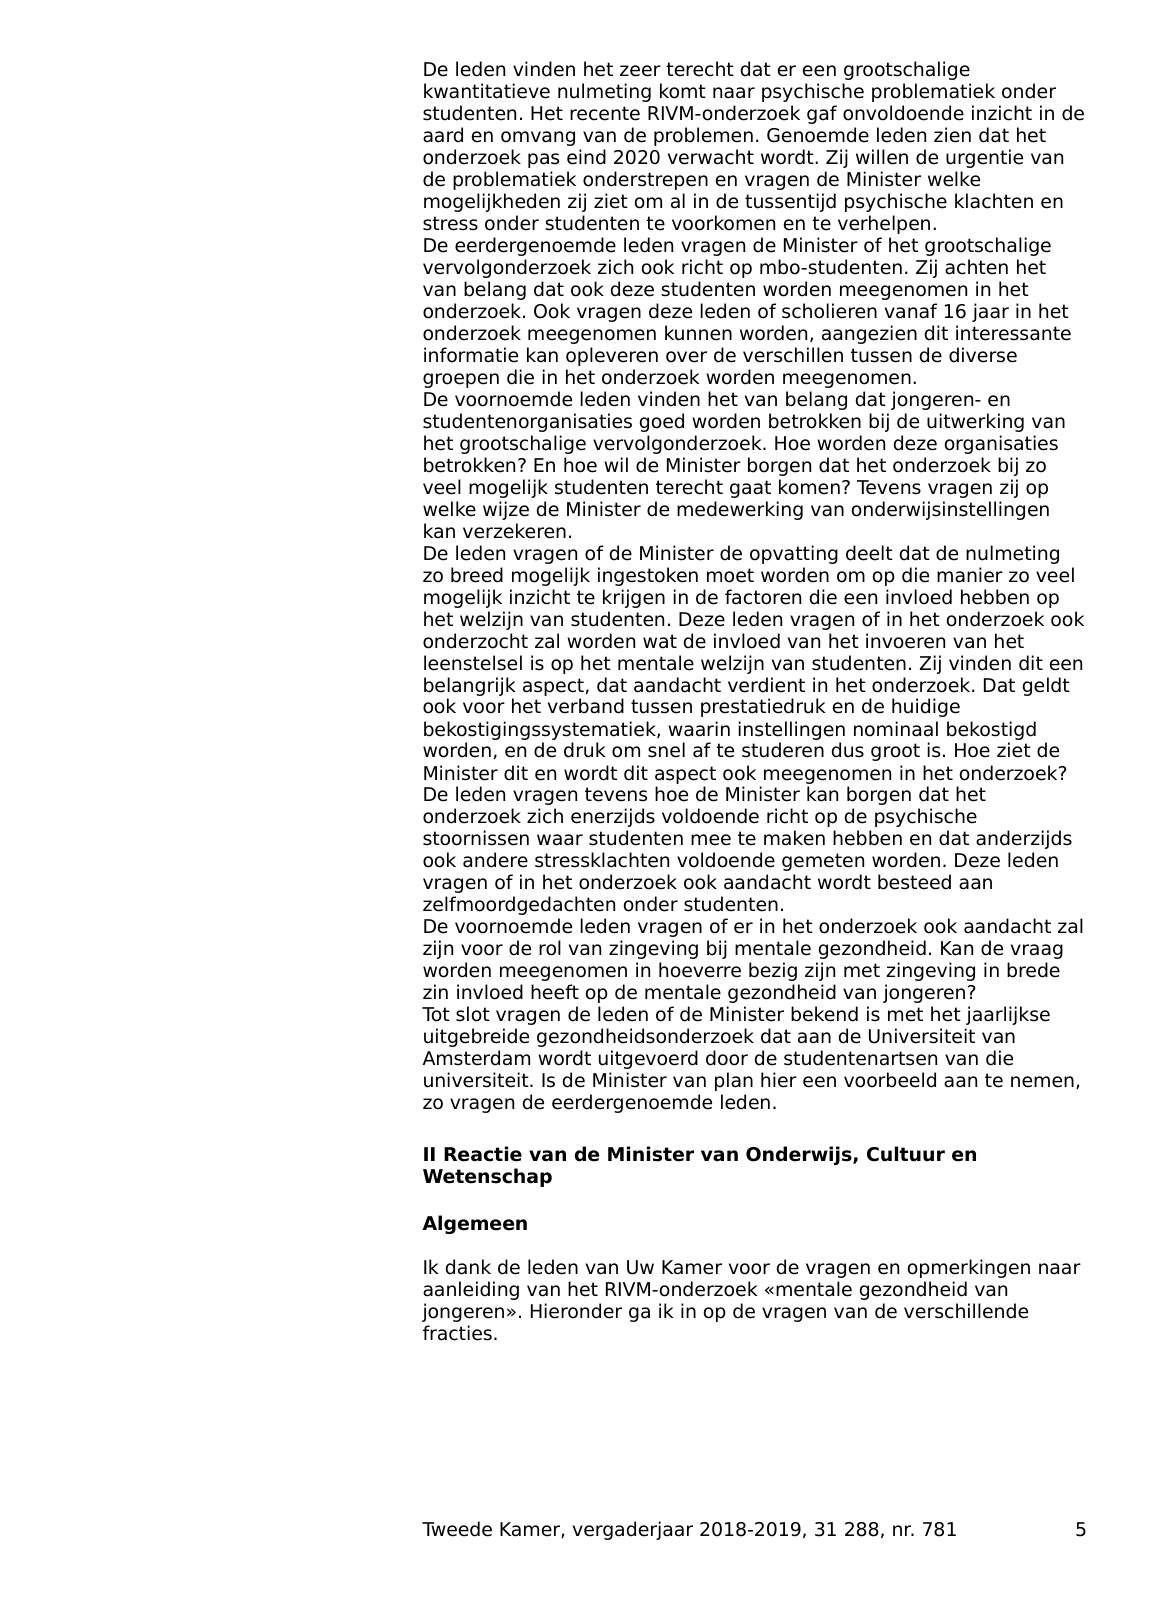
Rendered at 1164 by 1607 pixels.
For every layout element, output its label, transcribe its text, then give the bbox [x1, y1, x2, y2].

text De voornoemde leden vinden het van belang dat jongeren- en studentenorganisaties goed worden betrokken bij de uitwerking van het grootschalige vervolgonderzoek. Hoe worden deze organisaties betrokken? En hoe wil de Minister borgen dat het onderzoek bij zo veel mogelijk studenten terecht gaat komen? Tevens vragen zij op welke wijze de Minister de medewerking van onderwijsinstellingen kan verzekeren. [422, 389, 1087, 543]
subtitle II Reactie van de Minister van Onderwijs, Cultuur en Wetenschap [422, 1144, 1087, 1188]
text De leden vinden het zeer terecht dat er een grootschalige kwantitatieve nulmeting komt naar psychische problematiek onder studenten. Het recente RIVM-onderzoek gaf onvoldoende inzicht in de aard en omvang van de problemen. Genoemde leden zien dat het onderzoek pas eind 2020 verwacht wordt. Zij willen de urgentie van de problematiek onderstrepen en vragen de Minister welke mogelijkheden zij ziet om al in de tussentijd psychische klachten en stress onder studenten te voorkomen en te verhelpen. [422, 59, 1087, 235]
text Ik dank de leden van Uw Kamer voor de vragen en opmerkingen naar aanleiding van het RIVM-onderzoek «mentale gezondheid van jongeren». Hieronder ga ik in op de vragen van de verschillende fracties. [422, 1257, 1087, 1345]
text De leden vragen of de Minister de opvatting deelt dat de nulmeting zo breed mogelijk ingestoken moet worden om op die manier zo veel mogelijk inzicht te krijgen in de factoren die een invloed hebben op het welzijn van studenten. Deze leden vragen of in het onderzoek ook onderzocht zal worden wat de invloed van het invoeren van het leenstelsel is op het mentale welzijn van studenten. Zij vinden dit een belangrijk aspect, dat aandacht verdient in het onderzoek. Dat geldt ook voor het verband tussen prestatiedruk en de huidige bekostigingssystematiek, waarin instellingen nominaal bekostigd worden, en de druk om snel af te studeren dus groot is. Hoe ziet de Minister dit en wordt dit aspect ook meegenomen in het onderzoek? [422, 543, 1087, 784]
subtitle Algemeen [422, 1213, 1087, 1235]
text De eerdergenoemde leden vragen de Minister of het grootschalige vervolgonderzoek zich ook richt op mbo-studenten. Zij achten het van belang dat ook deze studenten worden meegenomen in het onderzoek. Ook vragen deze leden of scholieren vanaf 16 jaar in het onderzoek meegenomen kunnen worden, aangezien dit interessante informatie kan opleveren over de verschillen tussen de diverse groepen die in het onderzoek worden meegenomen. [422, 235, 1087, 389]
text De leden vragen tevens hoe de Minister kan borgen dat het onderzoek zich enerzijds voldoende richt op de psychische stoornissen waar studenten mee te maken hebben en dat anderzijds ook andere stressklachten voldoende gemeten worden. Deze leden vragen of in het onderzoek ook aandacht wordt besteed aan zelfmoordgedachten onder studenten. [422, 784, 1087, 916]
text De voornoemde leden vragen of er in het onderzoek ook aandacht zal zijn voor de rol van zingeving bij mentale gezondheid. Kan de vraag worden meegenomen in hoeverre bezig zijn met zingeving in brede zin invloed heeft op de mentale gezondheid van jongeren? [422, 916, 1087, 1004]
text Tot slot vragen de leden of de Minister bekend is met het jaarlijkse uitgebreide gezondheidsonderzoek dat aan de Universiteit van Amsterdam wordt uitgevoerd door de studentenartsen van die universiteit. Is de Minister van plan hier een voorbeeld aan te nemen, zo vragen de eerdergenoemde leden. [422, 1004, 1087, 1114]
